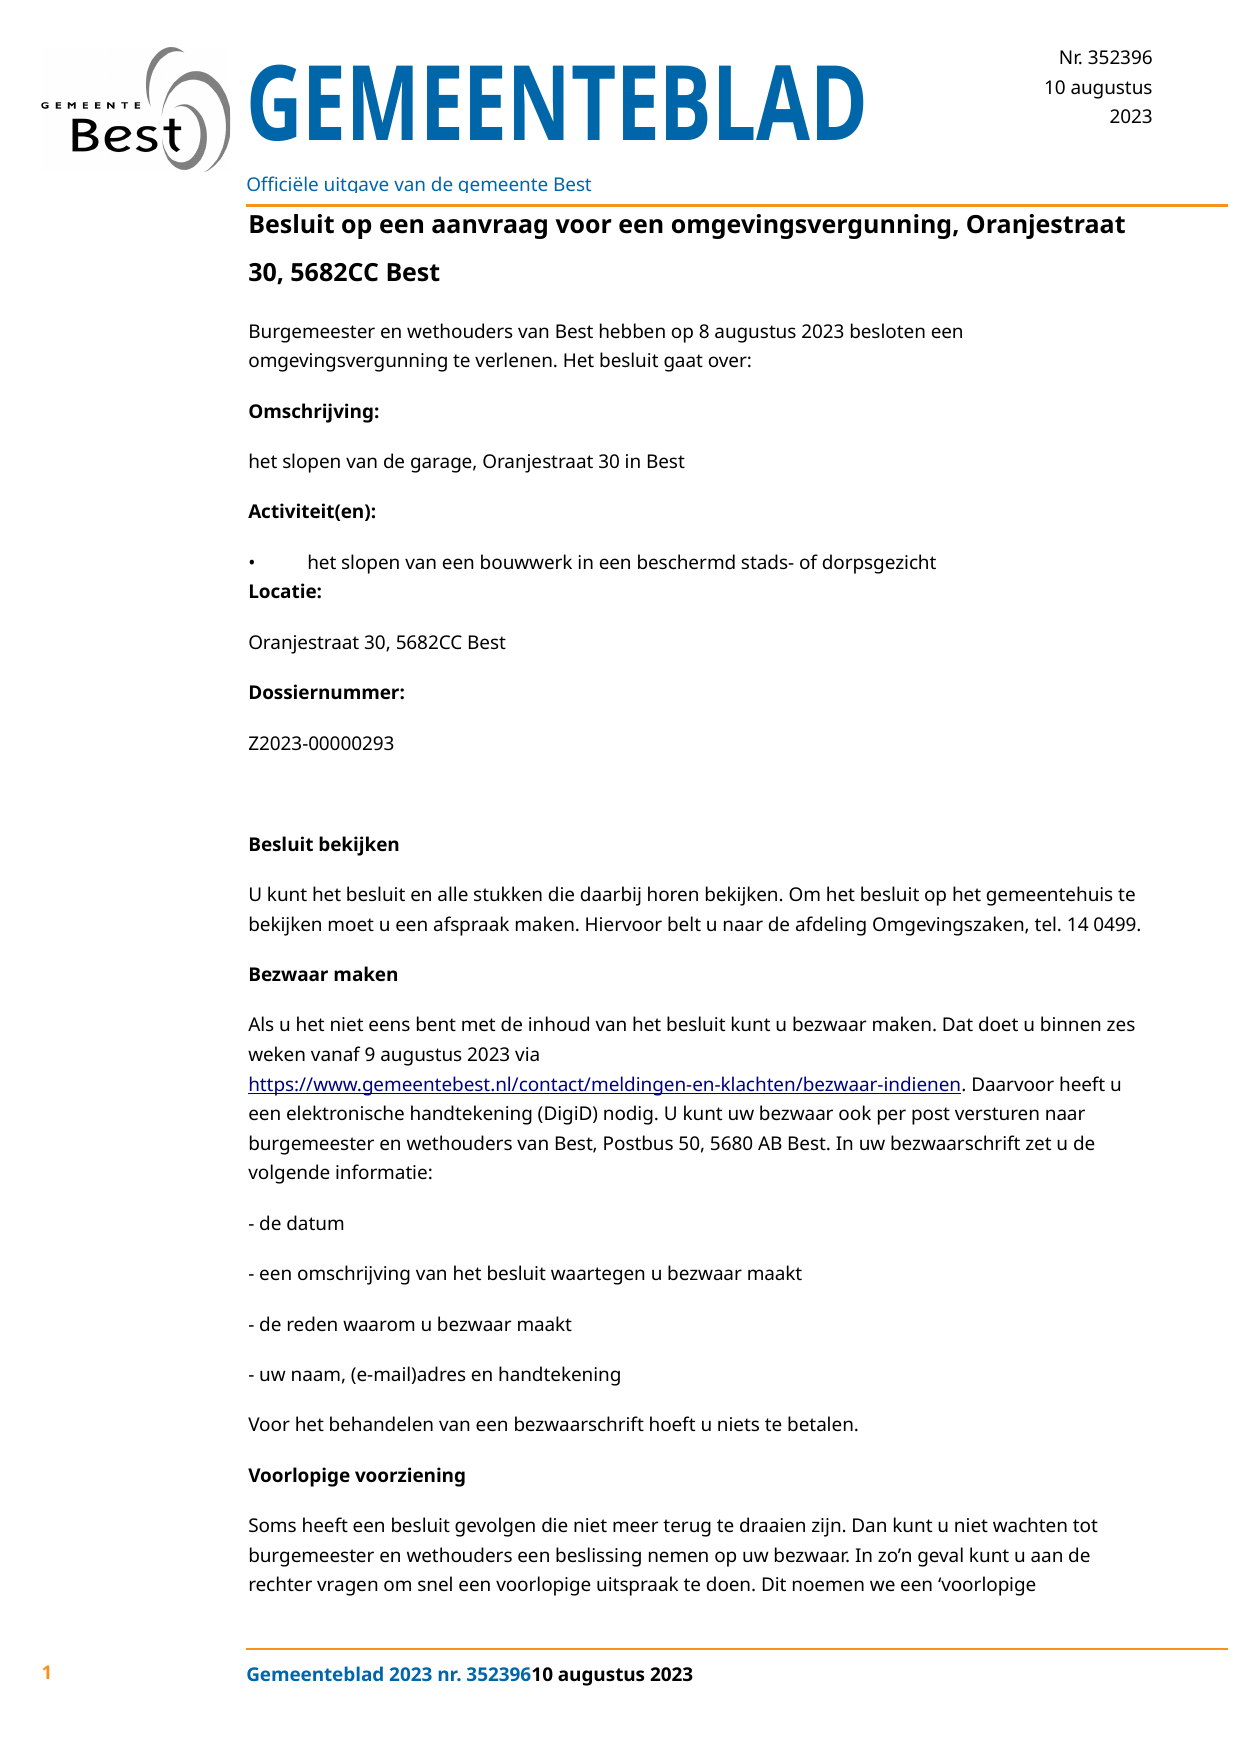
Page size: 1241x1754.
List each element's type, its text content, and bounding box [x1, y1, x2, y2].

text Z2023-00000293 [248, 730, 1152, 756]
text - de reden waarom u bezwaar maakt [248, 1311, 1152, 1337]
text Soms heeft een besluit gevolgen die niet meer terug te draaien zijn. Dan kunt u niet wachten tot burgemeester en wethouders een beslissing nemen op uw bezwaar. In zo’n geval kunt u aan de rechter vragen om snel een voorlopige uitspraak te doen. Dit noemen we een ‘voorlopige [248, 1512, 1152, 1597]
list het slopen van een bouwwerk in een beschermd stads- of dorpsgezicht [248, 549, 1152, 575]
text Besluit bekijken [248, 831, 1152, 857]
text Dossiernummer: [248, 679, 1152, 705]
text Besluit op een aanvraag voor een omgevingsvergunning, Oranjestraat 30, 5682CC Best [248, 207, 1152, 288]
text Bezwaar maken [248, 961, 1152, 987]
text U kunt het besluit en alle stukken die daarbij horen bekijken. Om het besluit op het gemeentehuis te bekijken moet u een afspraak maken. Hiervoor belt u naar de afdeling Omgevingszaken, tel. 14 0499. [248, 881, 1152, 937]
picture [41, 47, 231, 172]
text Omschrijving: [248, 398, 1152, 424]
text het slopen van de garage, Oranjestraat 30 in Best [248, 448, 1152, 474]
text - uw naam, (e-mail)adres en handtekening [248, 1361, 1152, 1387]
text - de datum [248, 1210, 1152, 1236]
text Burgemeester en wethouders van Best hebben op 8 augustus 2023 besloten een omgevingsvergunning te verlenen. Het besluit gaat over: [248, 318, 1152, 373]
text - een omschrijving van het besluit waartegen u bezwaar maakt [248, 1260, 1152, 1286]
text Als u het niet eens bent met de inhoud van het besluit kunt u bezwaar maken. Dat doet u binnen zes weken vanaf 9 augustus 2023 via https://www.gemeentebest.nl/contact/meldingen-en-klachten/bezwaar-indienen. Daarvoor heeft u een elektronische handtekening (DigiD) nodig. U kunt uw bezwaar ook per post versturen naar burgemeester en wethouders van Best, Postbus 50, 5680 AB Best. In uw bezwaarschrift zet u de volgende informatie: [248, 1012, 1152, 1185]
text Activiteit(en): [248, 499, 1152, 524]
text Locatie: [248, 579, 1152, 604]
text Oranjestraat 30, 5682CC Best [248, 629, 1152, 655]
text Voorlopige voorziening [248, 1462, 1152, 1488]
text Voor het behandelen van een bezwaarschrift hoeft u niets te betalen. [248, 1412, 1152, 1437]
